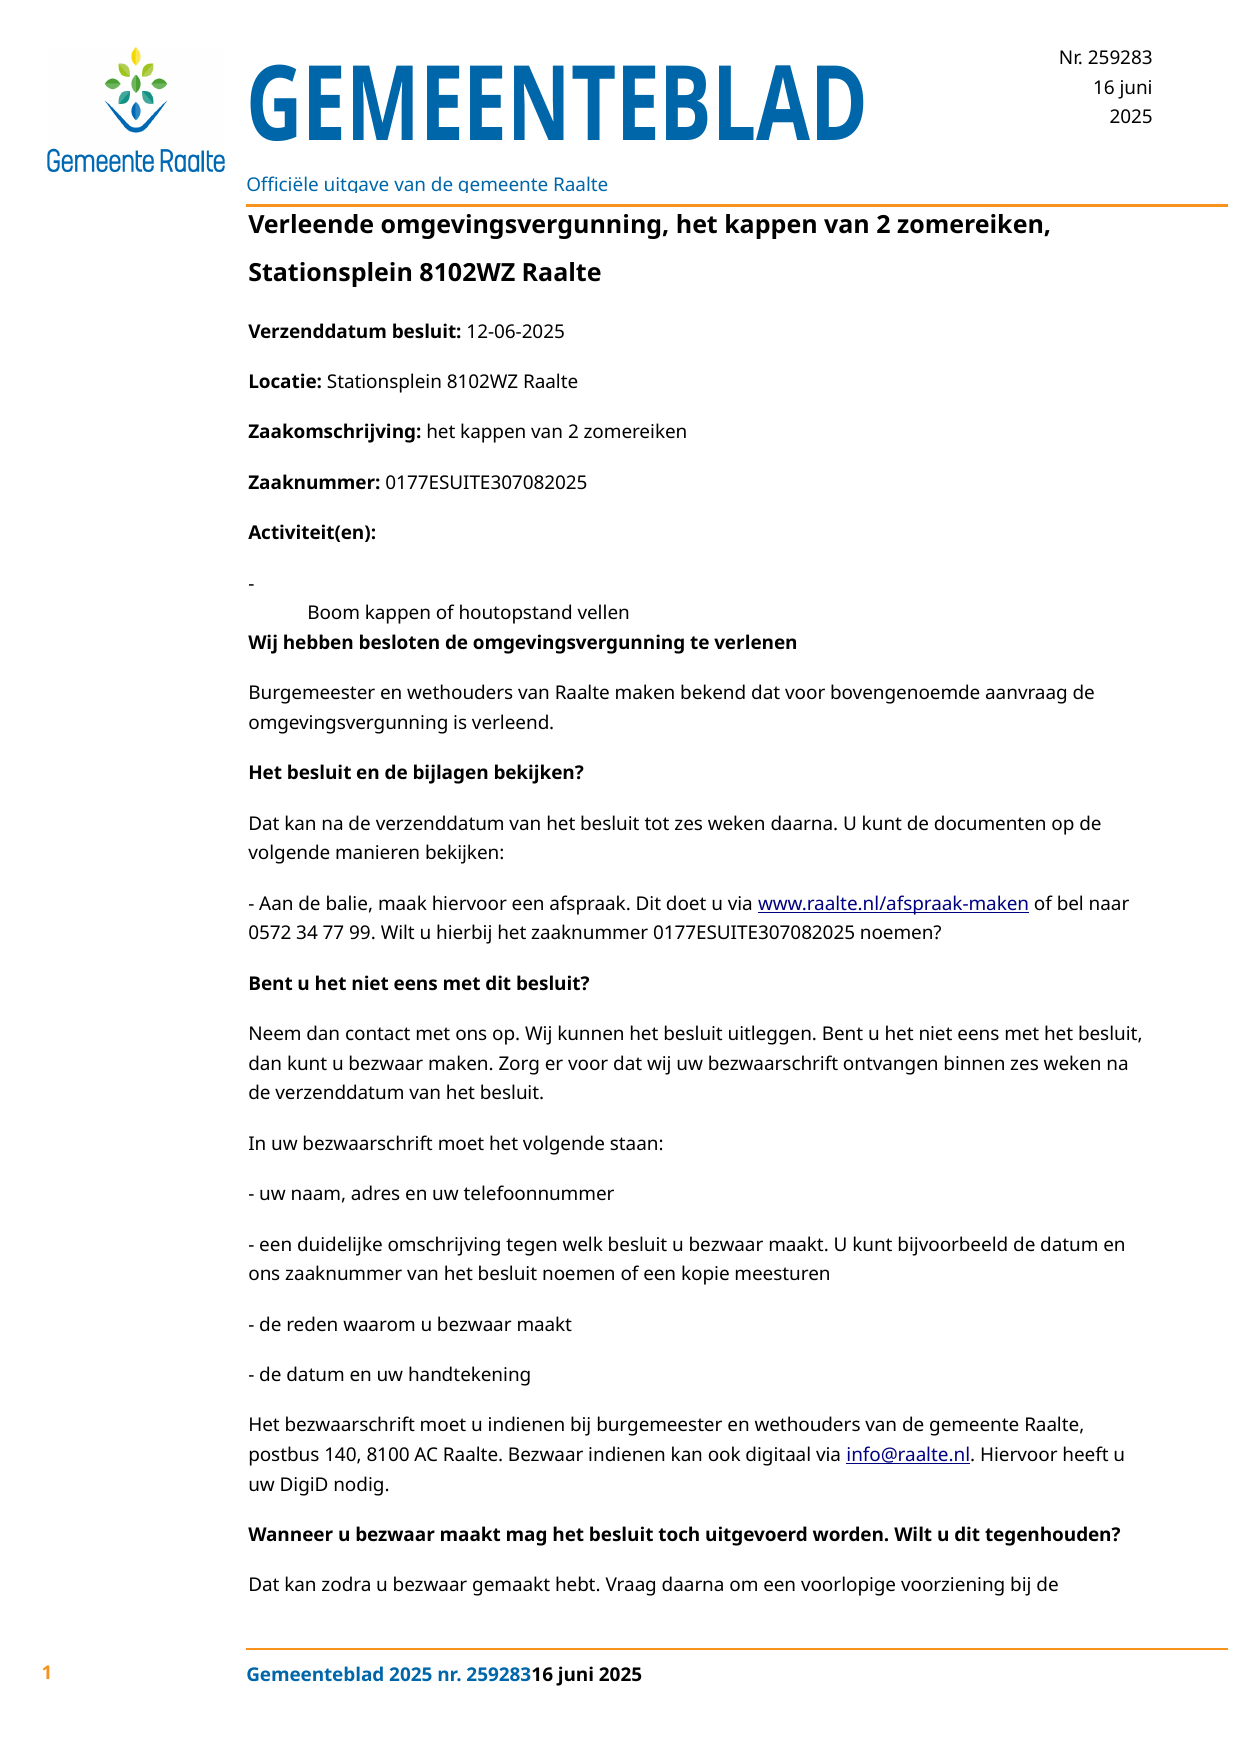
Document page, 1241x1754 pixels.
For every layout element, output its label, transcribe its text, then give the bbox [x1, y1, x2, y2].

text Bent u het niet eens met dit besluit? [248, 970, 1152, 996]
text Neem dan contact met ons op. Wij kunnen het besluit uitleggen. Bent u het niet eens met het besluit, dan kunt u bezwaar maken. Zorg er voor dat wij uw bezwaarschrift ontvangen binnen zes weken na de verzenddatum van het besluit. [248, 1020, 1152, 1105]
text Wij hebben besloten de omgevingsvergunning te verlenen [248, 629, 1152, 655]
text - Aan de balie, maak hiervoor een afspraak. Dit doet u via www.raalte.nl/afspraak-maken of bel naar 0572 34 77 99. Wilt u hierbij het zaaknummer 0177ESUITE307082025 noemen? [248, 890, 1152, 945]
text - de datum en uw handtekening [248, 1361, 1152, 1387]
text - een duidelijke omschrijving tegen welk besluit u bezwaar maakt. U kunt bijvoorbeeld de datum en ons zaaknummer van het besluit noemen of een kopie meesturen [248, 1231, 1152, 1286]
text Activiteit(en): [248, 519, 1152, 545]
text Het besluit en de bijlagen bekijken? [248, 759, 1152, 785]
text Dat kan zodra u bezwaar gemaakt hebt. Vraag daarna om een voorlopige voorziening bij de [248, 1572, 1152, 1597]
list Boom kappen of houtopstand vellen [248, 599, 1152, 625]
text In uw bezwaarschrift moet het volgende staan: [248, 1130, 1152, 1156]
text Dat kan na de verzenddatum van het besluit tot zes weken daarna. U kunt de documenten op de volgende manieren bekijken: [248, 810, 1152, 865]
text Zaaknummer: 0177ESUITE307082025 [248, 469, 1152, 495]
text - uw naam, adres en uw telefoonnummer [248, 1180, 1152, 1206]
text Burgemeester en wethouders van Raalte maken bekend dat voor bovengenoemde aanvraag de omgevingsvergunning is verleend. [248, 679, 1152, 735]
text Verzenddatum besluit: 12-06-2025 [248, 318, 1152, 344]
text - de reden waarom u bezwaar maakt [248, 1311, 1152, 1337]
text Het bezwaarschrift moet u indienen bij burgemeester en wethouders van de gemeente Raalte, postbus 140, 8100 AC Raalte. Bezwaar indienen kan ook digitaal via info@raalte.nl. Hiervoor heeft u uw DigiD nodig. [248, 1412, 1152, 1497]
text Wanneer u bezwaar maakt mag het besluit toch uitgevoerd worden. Wilt u dit tegenhouden? [248, 1521, 1152, 1547]
text Zaakomschrijving: het kappen van 2 zomereiken [248, 419, 1152, 444]
picture [41, 47, 231, 172]
text Locatie: Stationsplein 8102WZ Raalte [248, 368, 1152, 394]
text Verleende omgevingsvergunning, het kappen van 2 zomereiken, Stationsplein 8102WZ Raalte [248, 207, 1152, 288]
